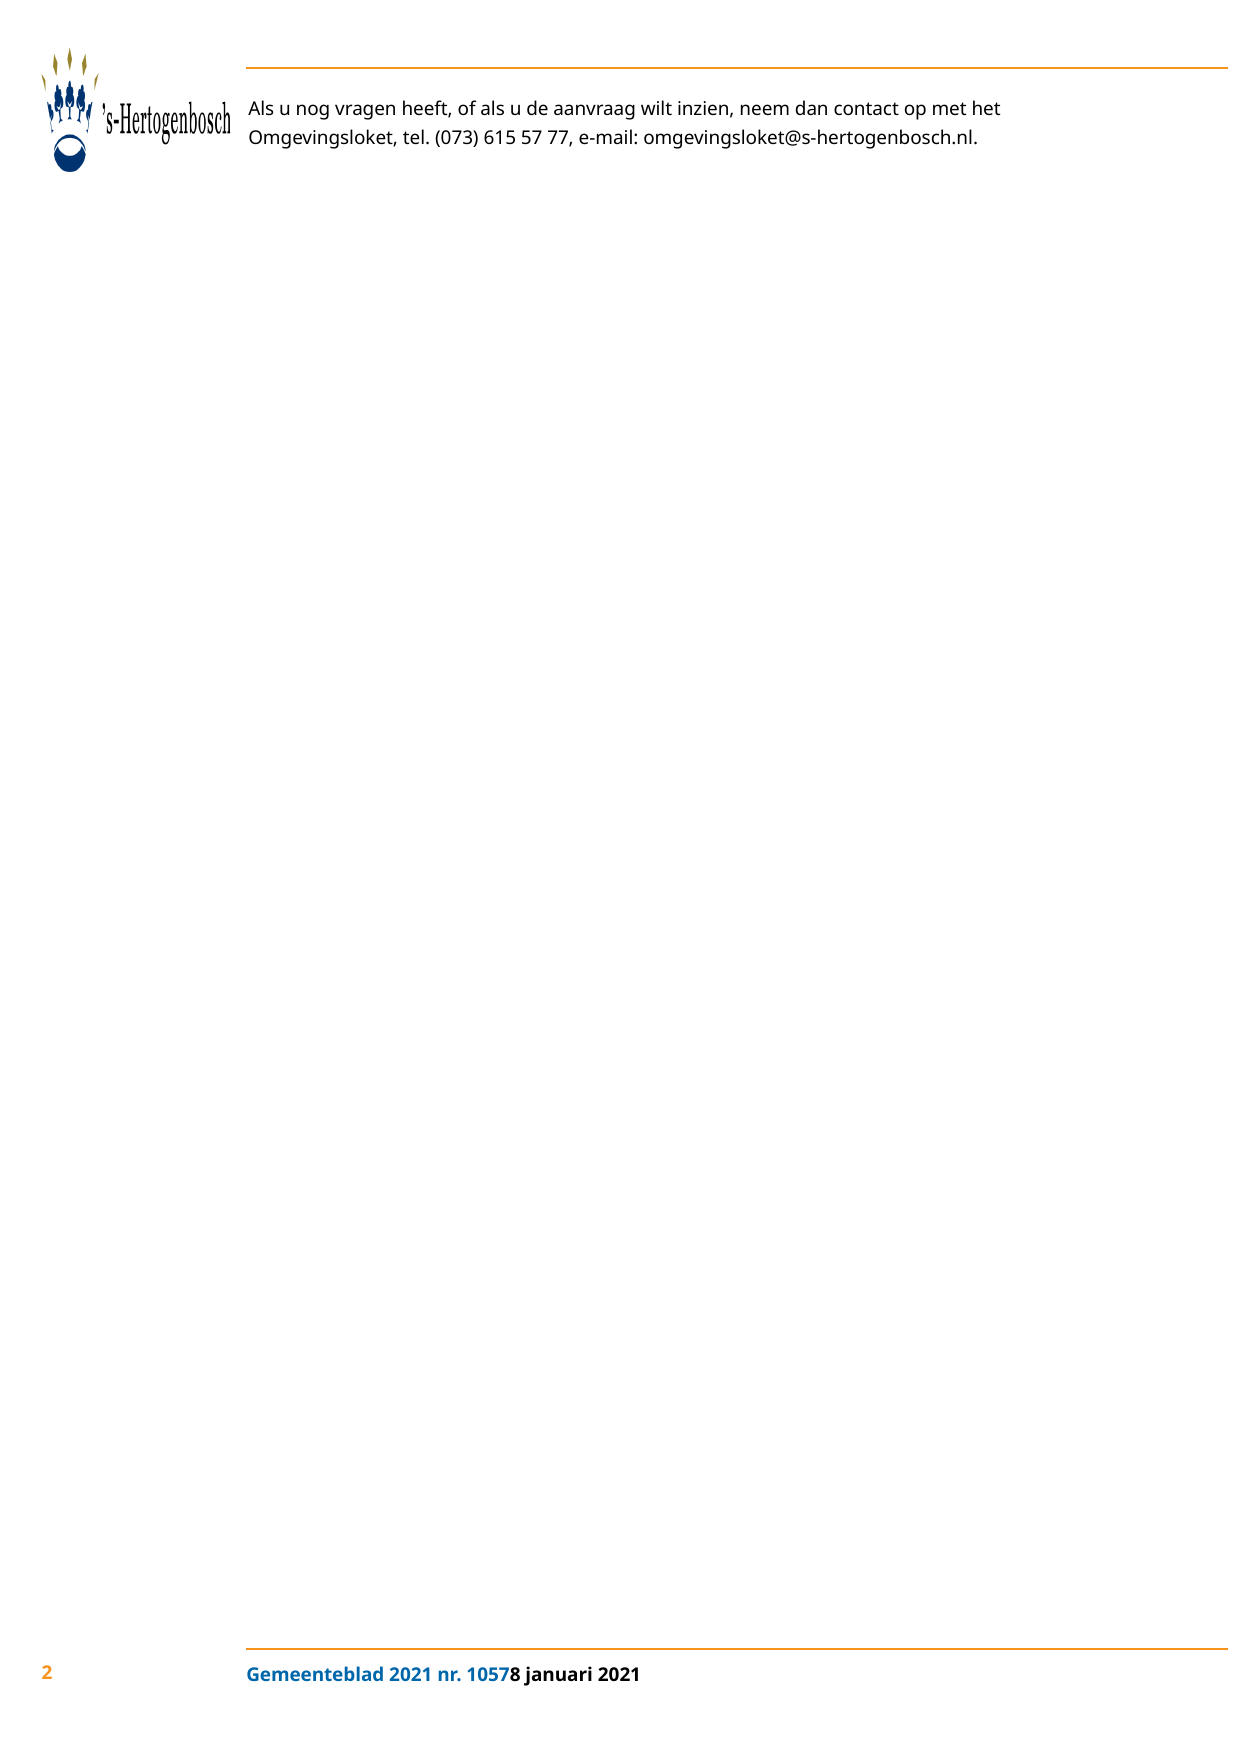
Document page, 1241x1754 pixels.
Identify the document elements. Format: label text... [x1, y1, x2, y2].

text Als u nog vragen heeft, of als u de aanvraag wilt inzien, neem dan contact op met het Omgevingsloket, tel. (073) 615 57 77, e-mail: omgevingsloket@s-hertogenbosch.nl. [248, 95, 1152, 150]
picture [41, 47, 231, 172]
